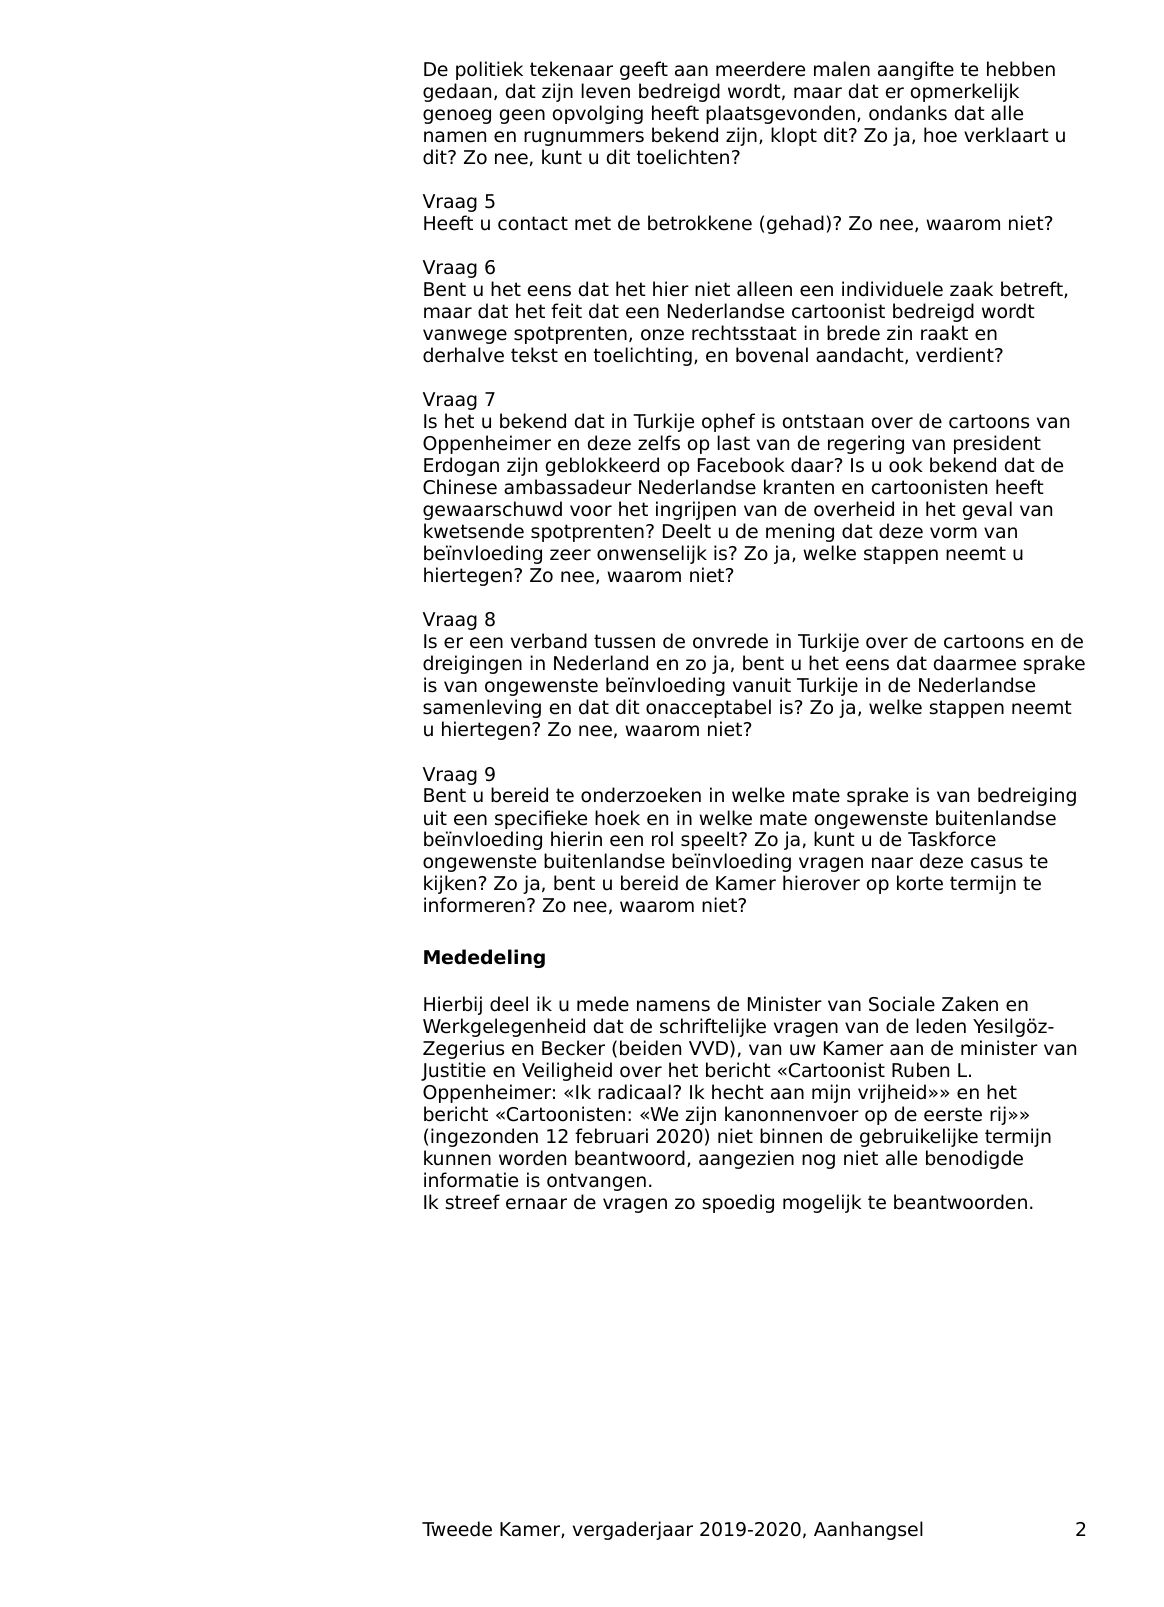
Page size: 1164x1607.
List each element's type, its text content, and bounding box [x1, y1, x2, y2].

text Bent u het eens dat het hier niet alleen een individuele zaak betreft, maar dat het feit dat een Nederlandse cartoonist bedreigd wordt vanwege spotprenten, onze rechtsstaat in brede zin raakt en derhalve tekst en toelichting, en bovenal aandacht, verdient? [422, 279, 1087, 367]
text Vraag 8 [422, 609, 1087, 631]
text Vraag 5 [422, 191, 1087, 213]
text Heeft u contact met de betrokkene (gehad)? Zo nee, waarom niet? [422, 213, 1087, 235]
text Bent u bereid te onderzoeken in welke mate sprake is van bedreiging uit een specifieke hoek en in welke mate ongewenste buitenlandse beïnvloeding hierin een rol speelt? Zo ja, kunt u de Taskforce ongewenste buitenlandse beïnvloeding vragen naar deze casus te kijken? Zo ja, bent u bereid de Kamer hierover op korte termijn te informeren? Zo nee, waarom niet? [422, 785, 1087, 917]
subtitle Mededeling [422, 947, 1087, 969]
text Vraag 9 [422, 763, 1087, 785]
text Vraag 6 [422, 257, 1087, 279]
text Is het u bekend dat in Turkije ophef is ontstaan over de cartoons van Oppenheimer en deze zelfs op last van de regering van president Erdogan zijn geblokkeerd op Facebook daar? Is u ook bekend dat de Chinese ambassadeur Nederlandse kranten en cartoonisten heeft gewaarschuwd voor het ingrijpen van de overheid in het geval van kwetsende spotprenten? Deelt u de mening dat deze vorm van beïnvloeding zeer onwenselijk is? Zo ja, welke stappen neemt u hiertegen? Zo nee, waarom niet? [422, 411, 1087, 587]
text Is er een verband tussen de onvrede in Turkije over de cartoons en de dreigingen in Nederland en zo ja, bent u het eens dat daarmee sprake is van ongewenste beïnvloeding vanuit Turkije in de Nederlandse samenleving en dat dit onacceptabel is? Zo ja, welke stappen neemt u hiertegen? Zo nee, waarom niet? [422, 631, 1087, 741]
text Ik streef ernaar de vragen zo spoedig mogelijk te beantwoorden. [422, 1192, 1087, 1214]
text Vraag 7 [422, 389, 1087, 411]
text De politiek tekenaar geeft aan meerdere malen aangifte te hebben gedaan, dat zijn leven bedreigd wordt, maar dat er opmerkelijk genoeg geen opvolging heeft plaatsgevonden, ondanks dat alle namen en rugnummers bekend zijn, klopt dit? Zo ja, hoe verklaart u dit? Zo nee, kunt u dit toelichten? [422, 59, 1087, 169]
text Hierbij deel ik u mede namens de Minister van Sociale Zaken en Werkgelegenheid dat de schriftelijke vragen van de leden Yesilgöz-Zegerius en Becker (beiden VVD), van uw Kamer aan de minister van Justitie en Veiligheid over het bericht «Cartoonist Ruben L. Oppenheimer: «Ik radicaal? Ik hecht aan mijn vrijheid»» en het bericht «Cartoonisten: «We zijn kanonnenvoer op de eerste rij»» (ingezonden 12 februari 2020) niet binnen de gebruikelijke termijn kunnen worden beantwoord, aangezien nog niet alle benodigde informatie is ontvangen. [422, 994, 1087, 1192]
